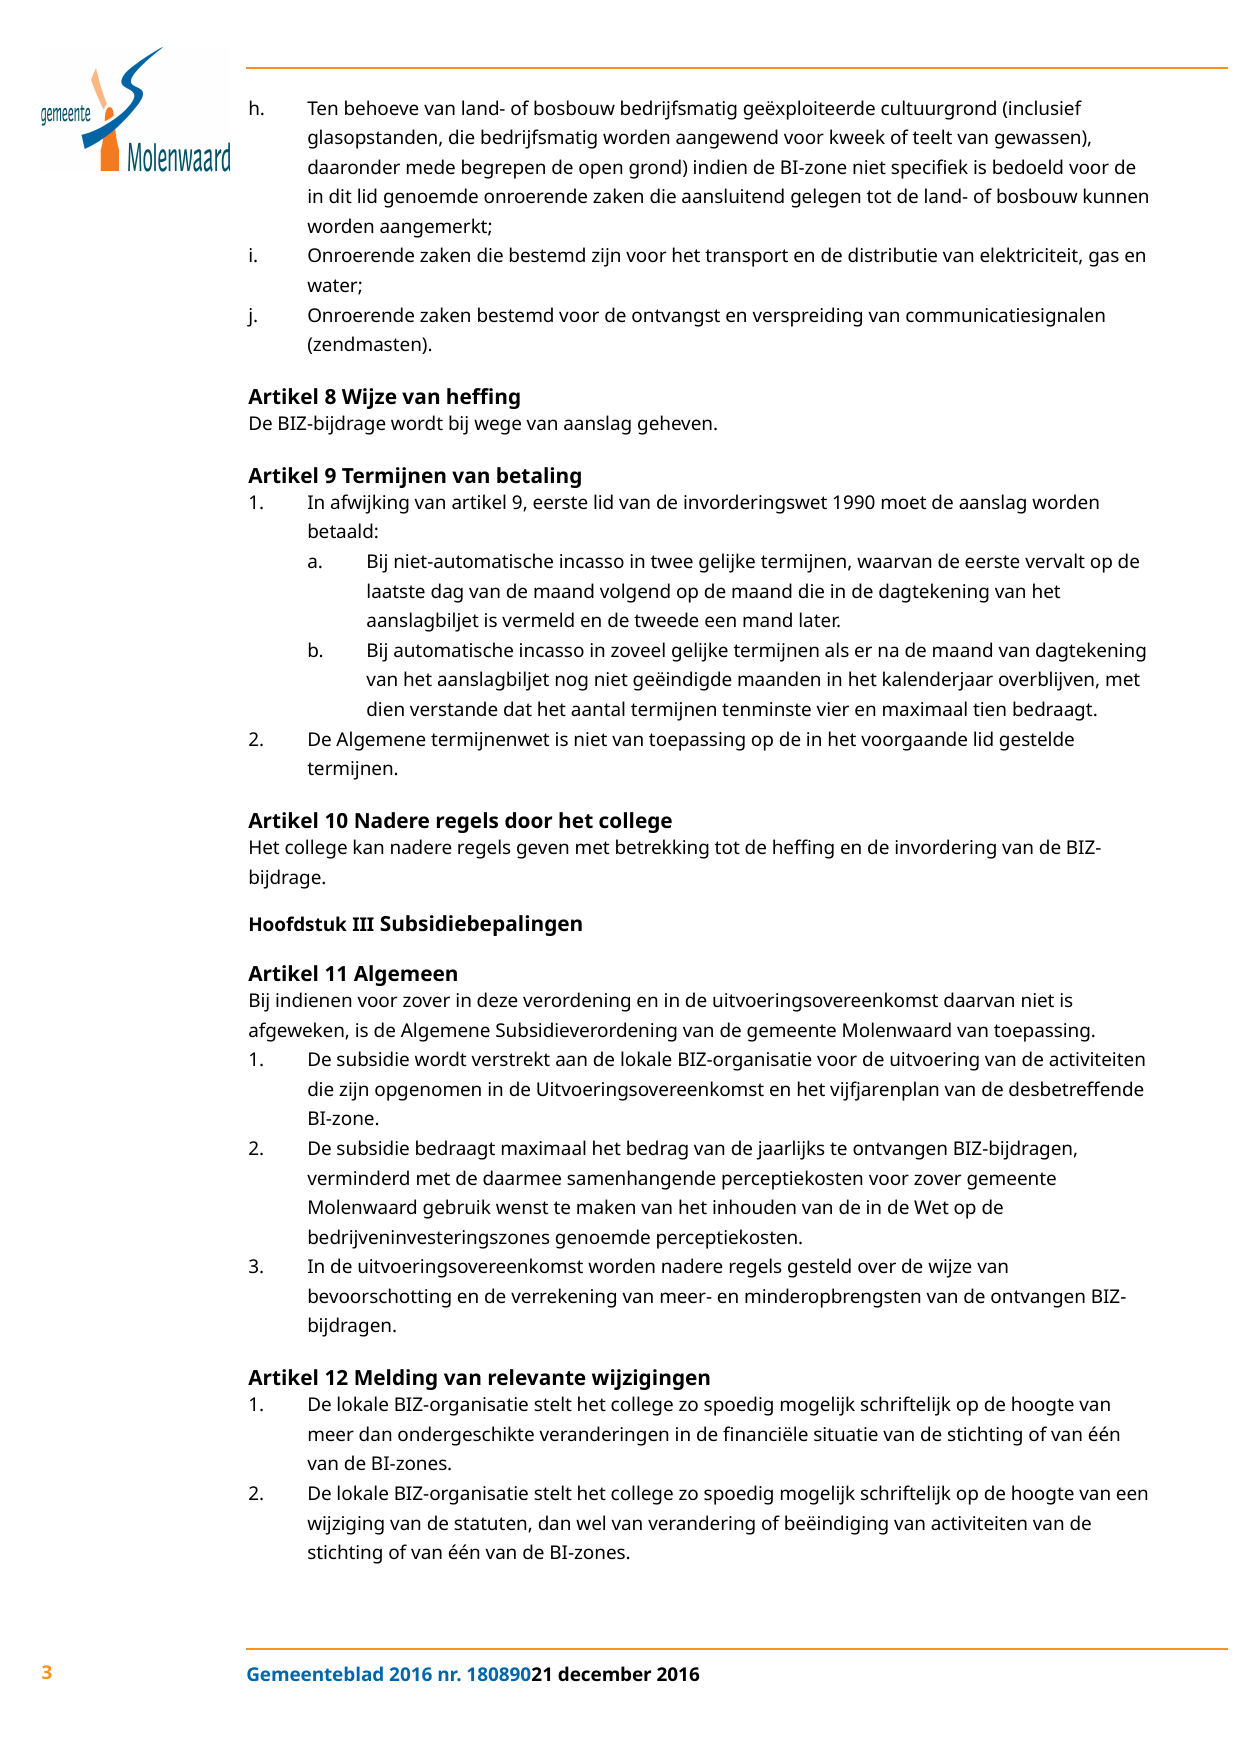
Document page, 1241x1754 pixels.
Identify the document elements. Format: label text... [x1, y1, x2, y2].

text De BIZ-bijdrage wordt bij wege van aanslag geheven. [248, 410, 1152, 436]
text Artikel 10 Nadere regels door het college [248, 806, 1152, 834]
text Artikel 9 Termijnen van betaling [248, 461, 1152, 489]
list Ten behoeve van land- of bosbouw bedrijfsmatig geëxploiteerde cultuurgrond (inclusief glasopstanden, die bedrijfsmatig worden aangewend voor kweek of teelt van gewassen), daaronder mede begrepen de open grond) indien de BI-zone niet specifiek is bedoeld voor de in dit lid genoemde onroerende zaken die aansluitend gelegen tot de land- of bosbouw kunnen worden aangemerkt; [248, 95, 1152, 239]
text Hoofdstuk III Subsidiebepalingen [248, 909, 1152, 938]
list In afwijking van artikel 9, eerste lid van de invorderingswet 1990 moet de aanslag worden betaald: [248, 489, 1152, 544]
list De lokale BIZ-organisatie stelt het college zo spoedig mogelijk schriftelijk op de hoogte van meer dan ondergeschikte veranderingen in de financiële situatie van de stichting of van één van de BI-zones. [248, 1391, 1152, 1476]
text Artikel 11 Algemeen [248, 959, 1152, 987]
list Onroerende zaken die bestemd zijn voor het transport en de distributie van elektriciteit, gas en water; [248, 243, 1152, 298]
list De Algemene termijnenwet is niet van toepassing op de in het voorgaande lid gestelde termijnen. [248, 726, 1152, 781]
text Artikel 12 Melding van relevante wijzigingen [248, 1363, 1152, 1391]
list De subsidie bedraagt maximaal het bedrag van de jaarlijks te ontvangen BIZ-bijdragen, verminderd met de daarmee samenhangende perceptiekosten voor zover gemeente Molenwaard gebruik wenst te maken van het inhouden van de in de Wet op de bedrijveninvesteringszones genoemde perceptiekosten. [248, 1135, 1152, 1249]
list Onroerende zaken bestemd voor de ontvangst en verspreiding van communicatiesignalen (zendmasten). [248, 302, 1152, 357]
text Artikel 8 Wijze van heffing [248, 382, 1152, 410]
list De subsidie wordt verstrekt aan de lokale BIZ-organisatie voor de uitvoering van de activiteiten die zijn opgenomen in de Uitvoeringsovereenkomst en het vijfjarenplan van de desbetreffende BI-zone. [248, 1046, 1152, 1131]
list Bij niet-automatische incasso in twee gelijke termijnen, waarvan de eerste vervalt op de laatste dag van de maand volgend op de maand die in de dagtekening van het aanslagbiljet is vermeld en de tweede een mand later. [307, 548, 1152, 633]
text Het college kan nadere regels geven met betrekking tot de heffing en de invordering van de BIZ-bijdrage. [248, 834, 1152, 889]
list De lokale BIZ-organisatie stelt het college zo spoedig mogelijk schriftelijk op de hoogte van een wijziging van de statuten, dan wel van verandering of beëindiging van activiteiten van de stichting of van één van de BI-zones. [248, 1480, 1152, 1565]
list In de uitvoeringsovereenkomst worden nadere regels gesteld over de wijze van bevoorschotting en de verrekening van meer- en minderopbrengsten van de ontvangen BIZ-bijdragen. [248, 1253, 1152, 1338]
picture [41, 47, 231, 172]
list Bij automatische incasso in zoveel gelijke termijnen als er na de maand van dagtekening van het aanslagbiljet nog niet geëindigde maanden in het kalenderjaar overblijven, met dien verstande dat het aantal termijnen tenminste vier en maximaal tien bedraagt. [307, 637, 1152, 722]
text Bij indienen voor zover in deze verordening en in de uitvoeringsovereenkomst daarvan niet is afgeweken, is de Algemene Subsidieverordening van de gemeente Molenwaard van toepassing. [248, 987, 1152, 1042]
